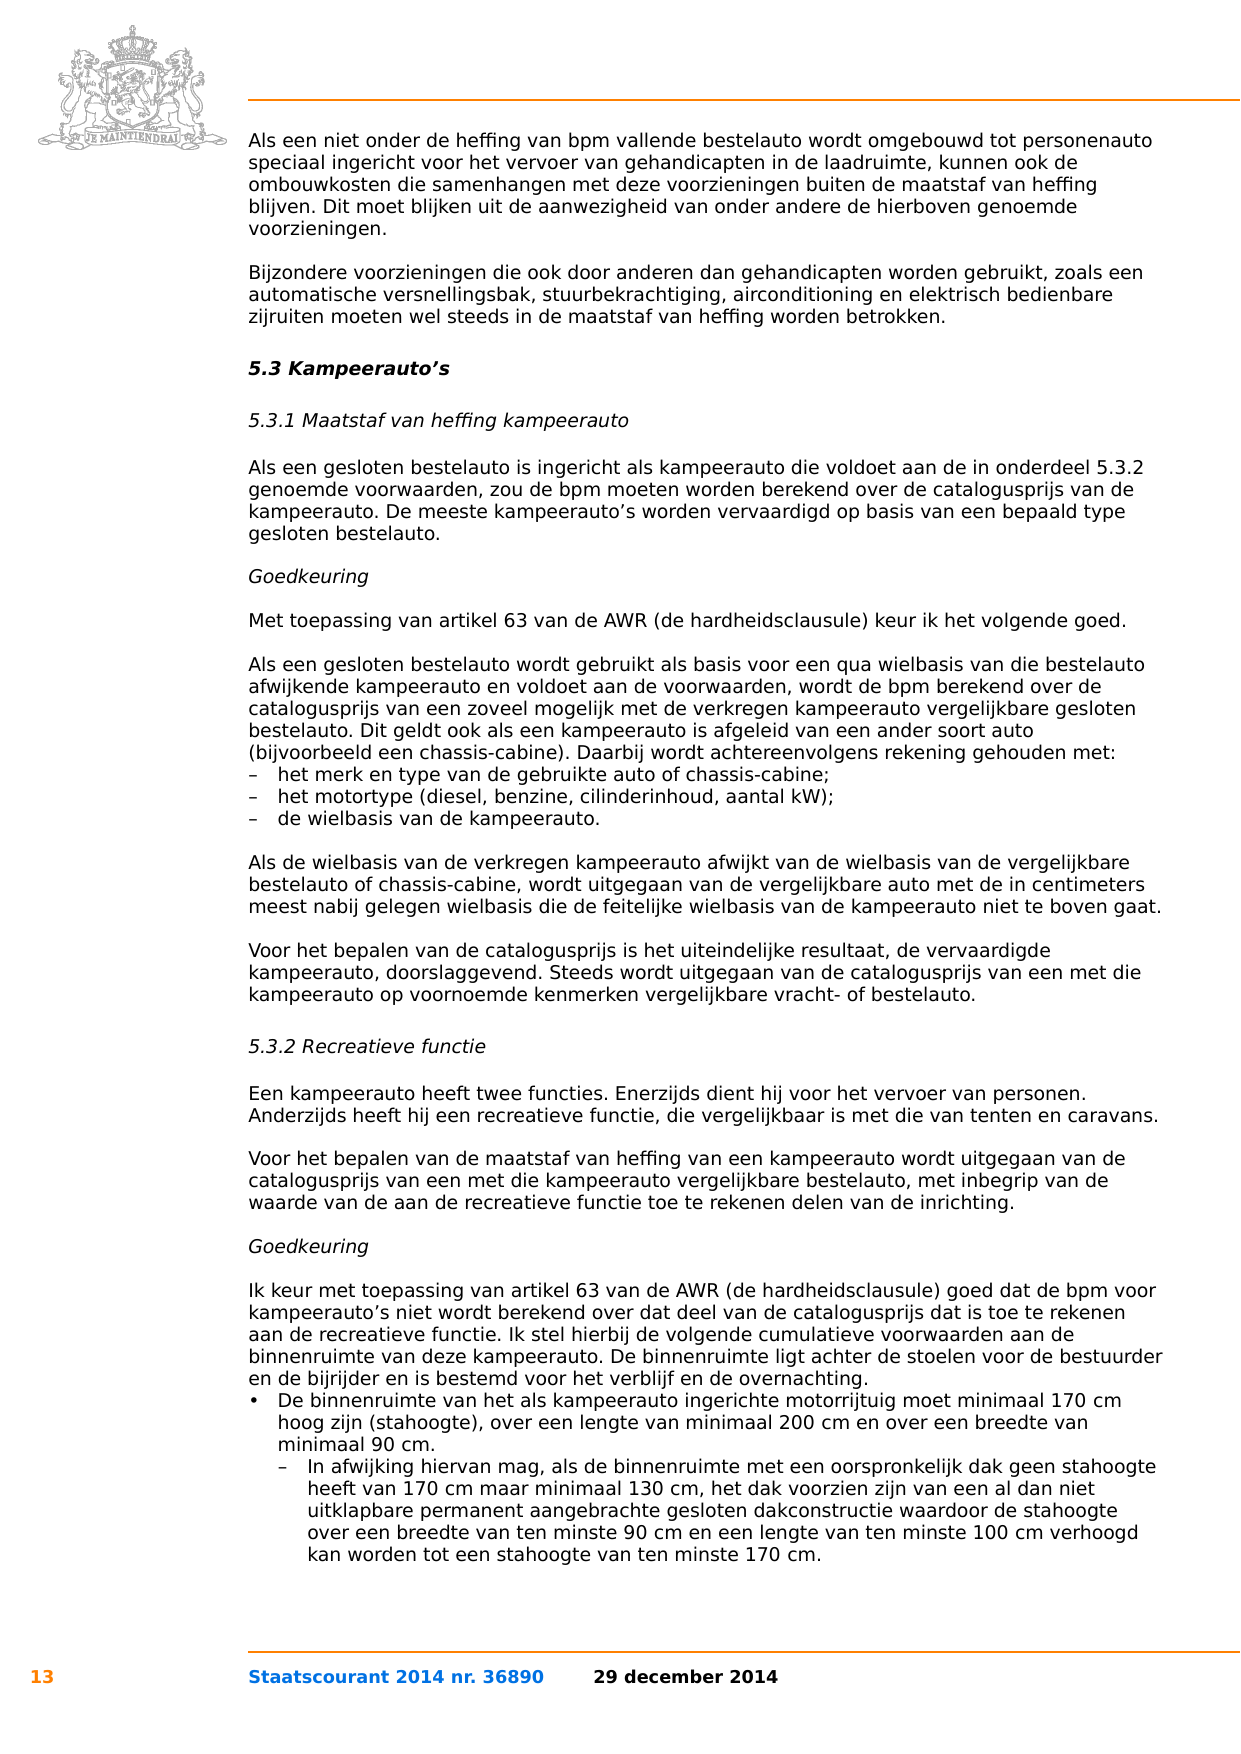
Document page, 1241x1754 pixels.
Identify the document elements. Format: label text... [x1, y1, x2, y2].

text Voor het bepalen van de catalogusprijs is het uiteindelijke resultaat, de vervaardigde kampeerauto, doorslaggevend. Steeds wordt uitgegaan van de catalogusprijs van een met die kampeerauto op voornoemde kenmerken vergelijkbare vracht- of bestelauto. [248, 939, 1163, 1006]
text – In afwijking hiervan mag, als de binnenruimte met een oorspronkelijk dak geen stahoogte heeft van 170 cm maar minimaal 130 cm, het dak voorzien zijn van een al dan niet uitklapbare permanent aangebrachte gesloten dakconstructie waardoor de stahoogte over een breedte van ten minste 90 cm en een lengte van ten minste 100 cm verhoogd kan worden tot een stahoogte van ten minste 170 cm. [278, 1456, 1163, 1566]
text • De binnenruimte van het als kampeerauto ingerichte motorrijtuig moet minimaal 170 cm hoog zijn (stahoogte), over een lengte van minimaal 200 cm en over een breedte van minimaal 90 cm. [248, 1390, 1163, 1456]
text Een kampeerauto heeft twee functies. Enerzijds dient hij voor het vervoer van personen. Anderzijds heeft hij een recreatieve functie, die vergelijkbaar is met die van tenten en caravans. [248, 1082, 1163, 1126]
subtitle Goedkeuring [248, 566, 1163, 588]
text Als een gesloten bestelauto wordt gebruikt als basis voor een qua wielbasis van die bestelauto afwijkende kampeerauto en voldoet aan de voorwaarden, wordt de bpm berekend over de catalogusprijs van een zoveel mogelijk met de verkregen kampeerauto vergelijkbare gesloten bestelauto. Dit geldt ook als een kampeerauto is afgeleid van een ander soort auto (bijvoorbeeld een chassis-cabine). Daarbij wordt achtereenvolgens rekening gehouden met: [248, 654, 1163, 764]
subtitle Goedkeuring [248, 1236, 1163, 1258]
text – het merk en type van de gebruikte auto of chassis-cabine; [248, 764, 1163, 786]
text Bijzondere voorzieningen die ook door anderen dan gehandicapten worden gebruikt, zoals een automatische versnellingsbak, stuurbekrachtiging, airconditioning en elektrisch bedienbare zijruiten moeten wel steeds in de maatstaf van heffing worden betrokken. [248, 262, 1163, 328]
text Ik keur met toepassing van artikel 63 van de AWR (de hardheidsclausule) goed dat de bpm voor kampeerauto’s niet wordt berekend over dat deel van de catalogusprijs dat is toe te rekenen aan de recreatieve functie. Ik stel hierbij de volgende cumulatieve voorwaarden aan de binnenruimte van deze kampeerauto. De binnenruimte ligt achter de stoelen voor de bestuurder en de bijrijder en is bestemd voor het verblijf en de overnachting. [248, 1280, 1163, 1390]
subtitle 5.3.1 Maatstaf van heffing kampeerauto [248, 409, 1163, 432]
picture [38, 25, 227, 150]
text – het motortype (diesel, benzine, cilinderinhoud, aantal kW); [248, 786, 1163, 808]
text Als een gesloten bestelauto is ingericht als kampeerauto die voldoet aan de in onderdeel 5.3.2 genoemde voorwaarden, zou de bpm moeten worden berekend over de catalogusprijs van de kampeerauto. De meeste kampeerauto’s worden vervaardigd op basis van een bepaald type gesloten bestelauto. [248, 457, 1163, 544]
text Als de wielbasis van de verkregen kampeerauto afwijkt van de wielbasis van de vergelijkbare bestelauto of chassis-cabine, wordt uitgegaan van de vergelijkbare auto met de in centimeters meest nabij gelegen wielbasis die de feitelijke wielbasis van de kampeerauto niet te boven gaat. [248, 852, 1163, 918]
text Met toepassing van artikel 63 van de AWR (de hardheidsclausule) keur ik het volgende goed. [248, 610, 1163, 632]
subtitle 5.3 Kampeerauto’s [248, 358, 1163, 379]
text – de wielbasis van de kampeerauto. [248, 808, 1163, 830]
text Voor het bepalen van de maatstaf van heffing van een kampeerauto wordt uitgegaan van de catalogusprijs van een met die kampeerauto vergelijkbare bestelauto, met inbegrip van de waarde van de aan de recreatieve functie toe te rekenen delen van de inrichting. [248, 1148, 1163, 1214]
text Als een niet onder de heffing van bpm vallende bestelauto wordt omgebouwd tot personenauto speciaal ingericht voor het vervoer van gehandicapten in de laadruimte, kunnen ook de ombouwkosten die samenhangen met deze voorzieningen buiten de maatstaf van heffing blijven. Dit moet blijken uit de aanwezigheid van onder andere de hierboven genoemde voorzieningen. [248, 130, 1163, 240]
subtitle 5.3.2 Recreatieve functie [248, 1036, 1163, 1057]
